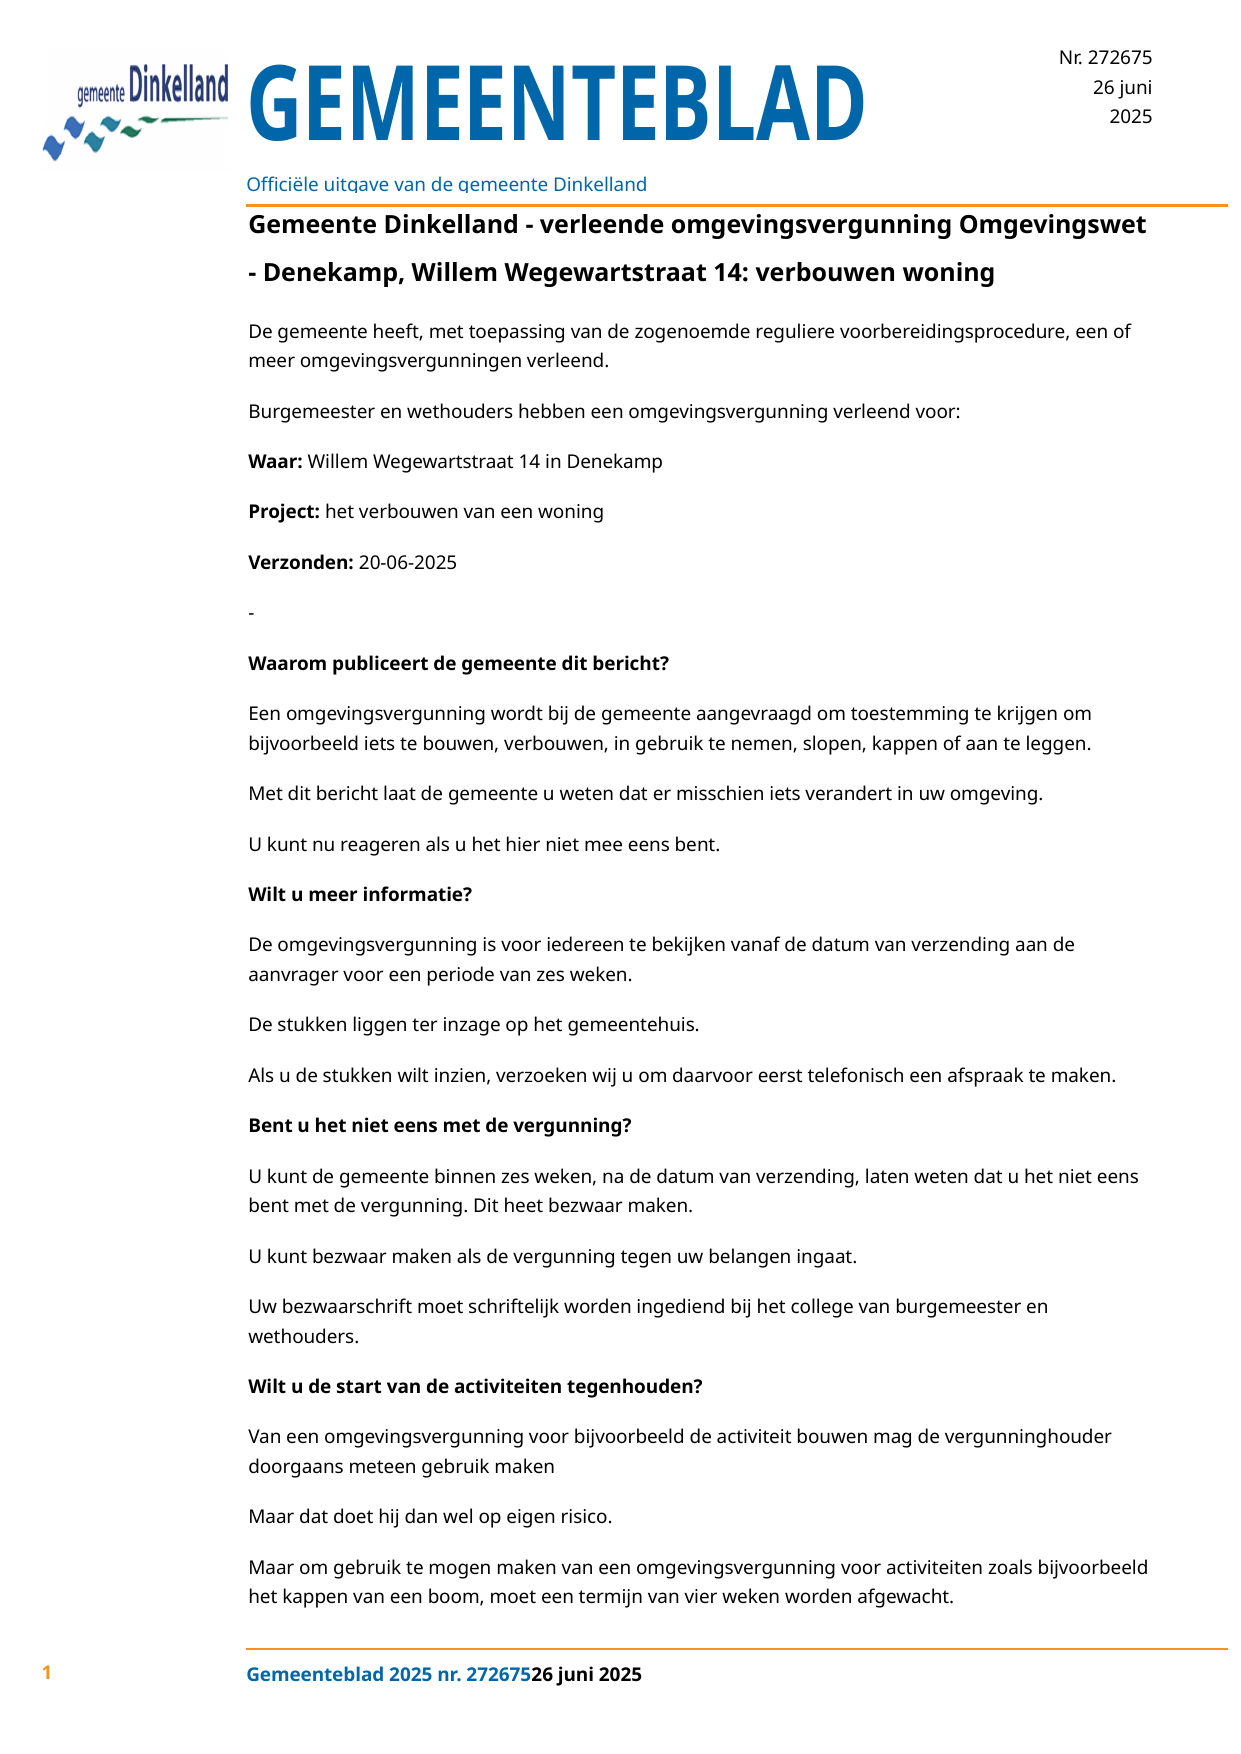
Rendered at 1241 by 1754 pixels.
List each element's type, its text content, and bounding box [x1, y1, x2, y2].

text U kunt nu reageren als u het hier niet mee eens bent. [248, 831, 1152, 857]
text Gemeente Dinkelland - verleende omgevingsvergunning Omgevingswet - Denekamp, Willem Wegewartstraat 14: verbouwen woning [248, 207, 1152, 288]
text Bent u het niet eens met de vergunning? [248, 1112, 1152, 1138]
text Verzonden: 20-06-2025 [248, 549, 1152, 575]
text Als u de stukken wilt inzien, verzoeken wij u om daarvoor eerst telefonisch een afspraak te maken. [248, 1062, 1152, 1088]
text - [248, 599, 1152, 625]
text Een omgevingsvergunning wordt bij de gemeente aangevraagd om toestemming te krijgen om bijvoorbeeld iets te bouwen, verbouwen, in gebruik te nemen, slopen, kappen of aan te leggen. [248, 700, 1152, 756]
picture [41, 47, 231, 172]
text U kunt de gemeente binnen zes weken, na de datum van verzending, laten weten dat u het niet eens bent met de vergunning. Dit heet bezwaar maken. [248, 1163, 1152, 1218]
text De stukken liggen ter inzage op het gemeentehuis. [248, 1012, 1152, 1037]
text Project: het verbouwen van een woning [248, 499, 1152, 524]
text Maar dat doet hij dan wel op eigen risico. [248, 1504, 1152, 1529]
text Waarom publiceert de gemeente dit bericht? [248, 650, 1152, 676]
text De gemeente heeft, met toepassing van de zogenoemde reguliere voorbereidingsprocedure, een of meer omgevingsvergunningen verleend. [248, 318, 1152, 373]
text U kunt bezwaar maken als de vergunning tegen uw belangen ingaat. [248, 1243, 1152, 1269]
text Maar om gebruik te mogen maken van een omgevingsvergunning voor activiteiten zoals bijvoorbeeld het kappen van een boom, moet een termijn van vier weken worden afgewacht. [248, 1554, 1152, 1609]
text Burgemeester en wethouders hebben een omgevingsvergunning verleend voor: [248, 398, 1152, 424]
text Van een omgevingsvergunning voor bijvoorbeeld de activiteit bouwen mag de vergunninghouder doorgaans meteen gebruik maken [248, 1424, 1152, 1479]
text Wilt u de start van de activiteiten tegenhouden? [248, 1373, 1152, 1399]
text De omgevingsvergunning is voor iedereen te bekijken vanaf de datum van verzending aan de aanvrager voor een periode van zes weken. [248, 932, 1152, 987]
text Waar: Willem Wegewartstraat 14 in Denekamp [248, 448, 1152, 474]
text Uw bezwaarschrift moet schriftelijk worden ingediend bij het college van burgemeester en wethouders. [248, 1293, 1152, 1349]
text Met dit bericht laat de gemeente u weten dat er misschien iets verandert in uw omgeving. [248, 780, 1152, 806]
text Wilt u meer informatie? [248, 881, 1152, 907]
